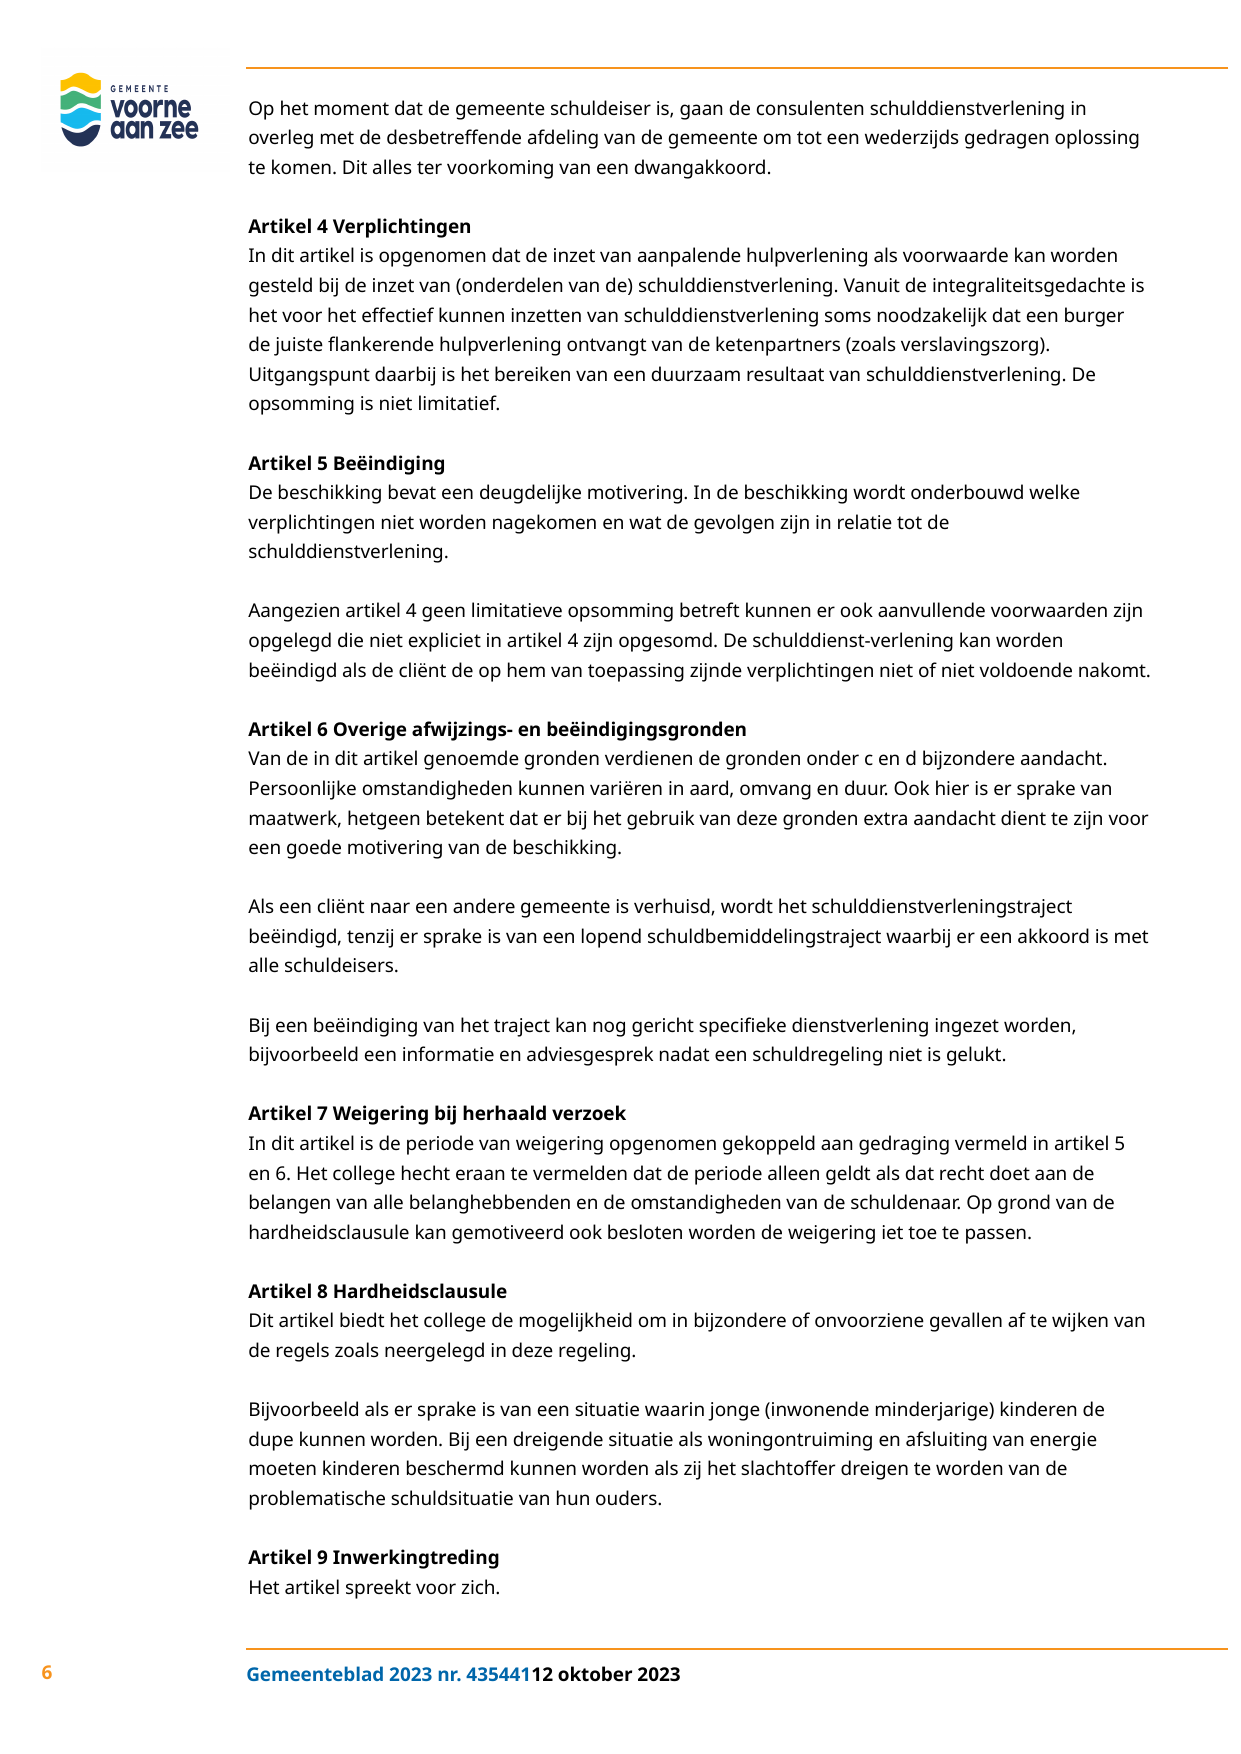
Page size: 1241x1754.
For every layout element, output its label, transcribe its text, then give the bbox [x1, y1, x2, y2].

text Dit artikel biedt het college de mogelijkheid om in bijzondere of onvoorziene gevallen af te wijken van de regels zoals neergelegd in deze regeling. [248, 1308, 1152, 1363]
picture [41, 47, 231, 172]
text In dit artikel is de periode van weigering opgenomen gekoppeld aan gedraging vermeld in artikel 5 en 6. Het college hecht eraan te vermelden dat de periode alleen geldt als dat recht doet aan de belangen van alle belanghebbenden en de omstandigheden van de schuldenaar. Op grond van de hardheidsclausule kan gemotiveerd ook besloten worden de weigering iet toe te passen. [248, 1130, 1152, 1245]
text Artikel 5 Beëindiging [248, 450, 1152, 476]
text Bijvoorbeeld als er sprake is van een situatie waarin jonge (inwonende minderjarige) kinderen de dupe kunnen worden. Bij een dreigende situatie als woningontruiming en afsluiting van energie moeten kinderen beschermd kunnen worden als zij het slachtoffer dreigen te worden van de problematische schuldsituatie van hun ouders. [248, 1396, 1152, 1511]
text In dit artikel is opgenomen dat de inzet van aanpalende hulpverlening als voorwaarde kan worden gesteld bij de inzet van (onderdelen van de) schulddienstverlening. Vanuit de integraliteitsgedachte is het voor het effectief kunnen inzetten van schulddienstverlening soms noodzakelijk dat een burger de juiste flankerende hulpverlening ontvangt van de ketenpartners (zoals verslavingszorg). Uitgangspunt daarbij is het bereiken van een duurzaam resultaat van schulddienstverlening. De opsomming is niet limitatief. [248, 243, 1152, 416]
text Artikel 7 Weigering bij herhaald verzoek [248, 1101, 1152, 1126]
text Van de in dit artikel genoemde gronden verdienen de gronden onder c en d bijzondere aandacht. Persoonlijke omstandigheden kunnen variëren in aard, omvang en duur. Ook hier is er sprake van maatwerk, hetgeen betekent dat er bij het gebruik van deze gronden extra aandacht dient te zijn voor een goede motivering van de beschikking. [248, 746, 1152, 860]
text Artikel 6 Overige afwijzings- en beëindigingsgronden [248, 716, 1152, 742]
text Artikel 4 Verplichtingen [248, 213, 1152, 239]
text De beschikking bevat een deugdelijke motivering. In de beschikking wordt onderbouwd welke verplichtingen niet worden nagekomen en wat de gevolgen zijn in relatie tot de schulddienstverlening. [248, 479, 1152, 564]
text Aangezien artikel 4 geen limitatieve opsomming betreft kunnen er ook aanvullende voorwaarden zijn opgelegd die niet expliciet in artikel 4 zijn opgesomd. De schulddienst-verlening kan worden beëindigd als de cliënt de op hem van toepassing zijnde verplichtingen niet of niet voldoende nakomt. [248, 598, 1152, 683]
text Op het moment dat de gemeente schuldeiser is, gaan de consulenten schulddienstverlening in overleg met de desbetreffende afdeling van de gemeente om tot een wederzijds gedragen oplossing te komen. Dit alles ter voorkoming van een dwangakkoord. [248, 95, 1152, 180]
text Artikel 9 Inwerkingtreding [248, 1544, 1152, 1570]
text Het artikel spreekt voor zich. [248, 1574, 1152, 1600]
text Als een cliënt naar een andere gemeente is verhuisd, wordt het schulddienstverleningstraject beëindigd, tenzij er sprake is van een lopend schuldbemiddelingstraject waarbij er een akkoord is met alle schuldeisers. [248, 893, 1152, 978]
text Artikel 8 Hardheidsclausule [248, 1278, 1152, 1304]
text Bij een beëindiging van het traject kan nog gericht specifieke dienstverlening ingezet worden, bijvoorbeeld een informatie en adviesgesprek nadat een schuldregeling niet is gelukt. [248, 1012, 1152, 1067]
